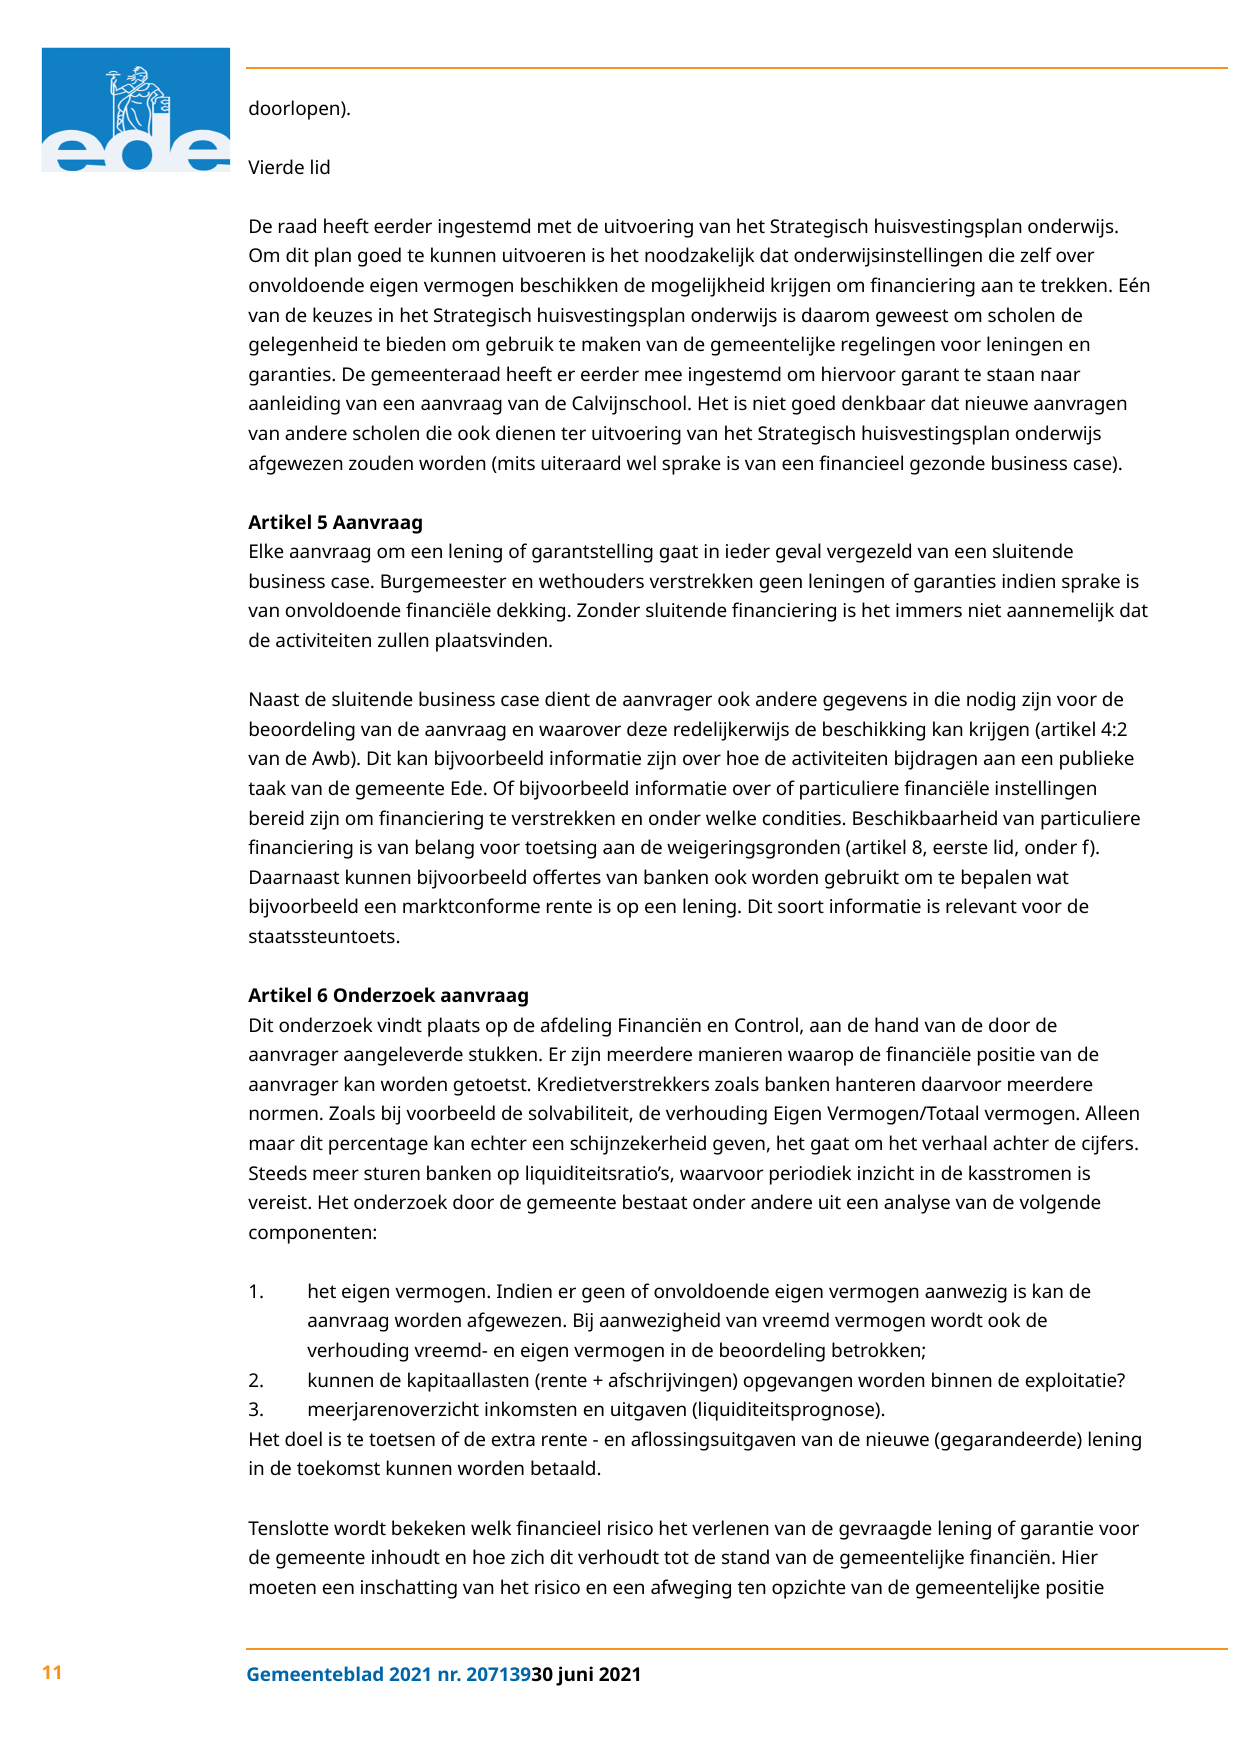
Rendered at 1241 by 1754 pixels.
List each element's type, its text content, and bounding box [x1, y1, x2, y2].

text Artikel 6 Onderzoek aanvraag [248, 982, 1152, 1008]
text Tenslotte wordt bekeken welk financieel risico het verlenen van de gevraagde lening of garantie voor de gemeente inhoudt en hoe zich dit verhoudt tot de stand van de gemeentelijke financiën. Hier moeten een inschatting van het risico en een afweging ten opzichte van de gemeentelijke positie [248, 1515, 1152, 1600]
text De raad heeft eerder ingestemd met de uitvoering van het Strategisch huisvestingsplan onderwijs. Om dit plan goed te kunnen uitvoeren is het noodzakelijk dat onderwijsinstellingen die zelf over onvoldoende eigen vermogen beschikken de mogelijkheid krijgen om financiering aan te trekken. Eén van de keuzes in het Strategisch huisvestingsplan onderwijs is daarom geweest om scholen de gelegenheid te bieden om gebruik te maken van de gemeentelijke regelingen voor leningen en garanties. De gemeenteraad heeft er eerder mee ingestemd om hiervoor garant te staan naar aanleiding van een aanvraag van de Calvijnschool. Het is niet goed denkbaar dat nieuwe aanvragen van andere scholen die ook dienen ter uitvoering van het Strategisch huisvestingsplan onderwijs afgewezen zouden worden (mits uiteraard wel sprake is van een financieel gezonde business case). [248, 213, 1152, 476]
list meerjarenoverzicht inkomsten en uitgaven (liquiditeitsprognose). [248, 1396, 1152, 1422]
text Het doel is te toetsen of de extra rente - en aflossingsuitgaven van de nieuwe (gegarandeerde) lening in de toekomst kunnen worden betaald. [248, 1426, 1152, 1481]
list kunnen de kapitaallasten (rente + afschrijvingen) opgevangen worden binnen de exploitatie? [248, 1367, 1152, 1393]
text Vierde lid [248, 154, 1152, 180]
text doorlopen). [248, 95, 1152, 121]
text Elke aanvraag om een lening of garantstelling gaat in ieder geval vergezeld van een sluitende business case. Burgemeester en wethouders verstrekken geen leningen of garanties indien sprake is van onvoldoende financiële dekking. Zonder sluitende financiering is het immers niet aannemelijk dat de activiteiten zullen plaatsvinden. [248, 538, 1152, 653]
text Dit onderzoek vindt plaats op de afdeling Financiën en Control, aan de hand van de door de aanvrager aangeleverde stukken. Er zijn meerdere manieren waarop de financiële positie van de aanvrager kan worden getoetst. Kredietverstrekkers zoals banken hanteren daarvoor meerdere normen. Zoals bij voorbeeld de solvabiliteit, de verhouding Eigen Vermogen/Totaal vermogen. Alleen maar dit percentage kan echter een schijnzekerheid geven, het gaat om het verhaal achter de cijfers. Steeds meer sturen banken op liquiditeitsratio’s, waarvoor periodiek inzicht in de kasstromen is vereist. Het onderzoek door de gemeente bestaat onder andere uit een analyse van de volgende componenten: [248, 1012, 1152, 1245]
text Artikel 5 Aanvraag [248, 509, 1152, 535]
list het eigen vermogen. Indien er geen of onvoldoende eigen vermogen aanwezig is kan de aanvraag worden afgewezen. Bij aanwezigheid van vreemd vermogen wordt ook de verhouding vreemd- en eigen vermogen in de beoordeling betrokken; [248, 1278, 1152, 1363]
text Naast de sluitende business case dient de aanvrager ook andere gegevens in die nodig zijn voor de beoordeling van de aanvraag en waarover deze redelijkerwijs de beschikking kan krijgen (artikel 4:2 van de Awb). Dit kan bijvoorbeeld informatie zijn over hoe de activiteiten bijdragen aan een publieke taak van de gemeente Ede. Of bijvoorbeeld informatie over of particuliere financiële instellingen bereid zijn om financiering te verstrekken en onder welke condities. Beschikbaarheid van particuliere financiering is van belang voor toetsing aan de weigeringsgronden (artikel 8, eerste lid, onder f). Daarnaast kunnen bijvoorbeeld offertes van banken ook worden gebruikt om te bepalen wat bijvoorbeeld een marktconforme rente is op een lening. Dit soort informatie is relevant voor de staatssteuntoets. [248, 686, 1152, 949]
picture [41, 47, 231, 172]
